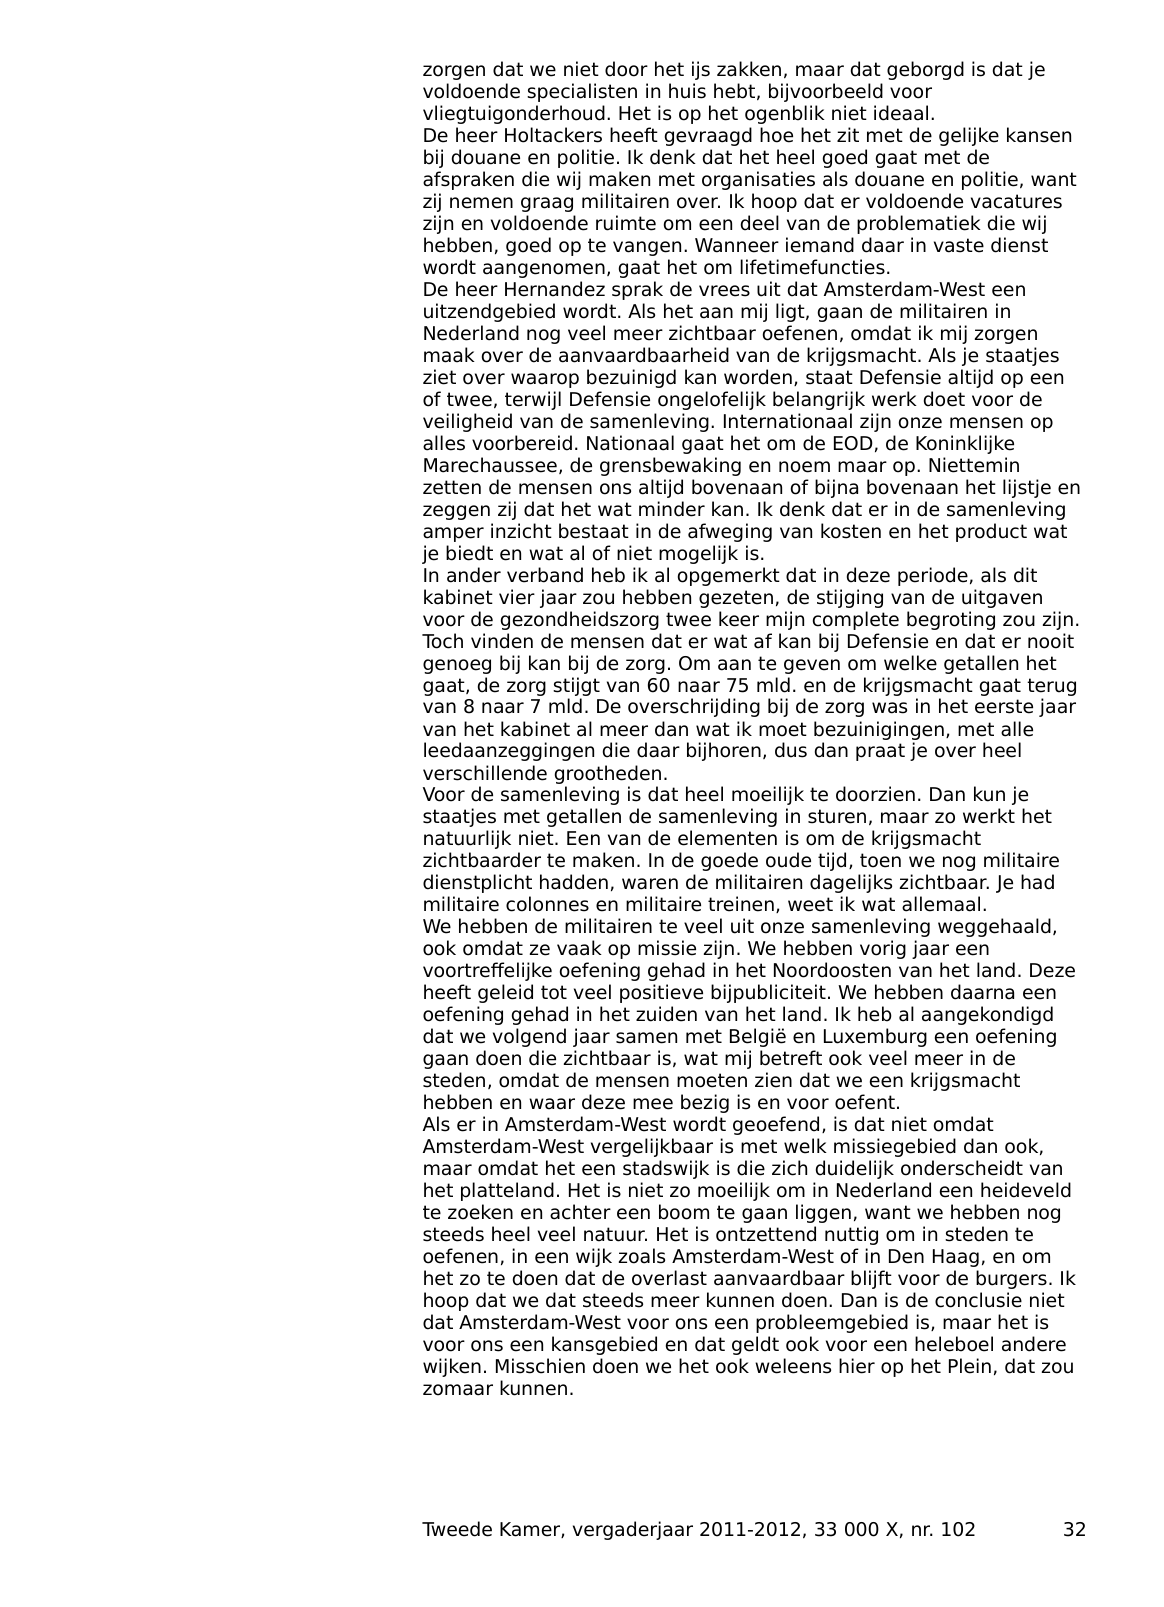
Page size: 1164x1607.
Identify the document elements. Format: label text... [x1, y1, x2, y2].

text Als er in Amsterdam-West wordt geoefend, is dat niet omdat Amsterdam-West vergelijkbaar is met welk missiegebied dan ook, maar omdat het een stadswijk is die zich duidelijk onderscheidt van het platteland. Het is niet zo moeilijk om in Nederland een heideveld te zoeken en achter een boom te gaan liggen, want we hebben nog steeds heel veel natuur. Het is ontzettend nuttig om in steden te oefenen, in een wijk zoals Amsterdam-West of in Den Haag, en om het zo te doen dat de overlast aanvaardbaar blijft voor de burgers. Ik hoop dat we dat steeds meer kunnen doen. Dan is de conclusie niet dat Amsterdam-West voor ons een probleemgebied is, maar het is voor ons een kansgebied en dat geldt ook voor een heleboel andere wijken. Misschien doen we het ook weleens hier op het Plein, dat zou zomaar kunnen. [422, 1114, 1087, 1400]
text De heer Hernandez sprak de vrees uit dat Amsterdam-West een uitzendgebied wordt. Als het aan mij ligt, gaan de militairen in Nederland nog veel meer zichtbaar oefenen, omdat ik mij zorgen maak over de aanvaardbaarheid van de krijgsmacht. Als je staatjes ziet over waarop bezuinigd kan worden, staat Defensie altijd op een of twee, terwijl Defensie ongelofelijk belangrijk werk doet voor de veiligheid van de samenleving. Internationaal zijn onze mensen op alles voorbereid. Nationaal gaat het om de EOD, de Koninklijke Marechaussee, de grensbewaking en noem maar op. Niettemin zetten de mensen ons altijd bovenaan of bijna bovenaan het lijstje en zeggen zij dat het wat minder kan. Ik denk dat er in de samenleving amper inzicht bestaat in de afweging van kosten en het product wat je biedt en wat al of niet mogelijk is. [422, 279, 1087, 564]
text In ander verband heb ik al opgemerkt dat in deze periode, als dit kabinet vier jaar zou hebben gezeten, de stijging van de uitgaven voor de gezondheidszorg twee keer mijn complete begroting zou zijn. Toch vinden de mensen dat er wat af kan bij Defensie en dat er nooit genoeg bij kan bij de zorg. Om aan te geven om welke getallen het gaat, de zorg stijgt van 60 naar 75 mld. en de krijgsmacht gaat terug van 8 naar 7 mld. De overschrijding bij de zorg was in het eerste jaar van het kabinet al meer dan wat ik moet bezuinigingen, met alle leedaanzeggingen die daar bijhoren, dus dan praat je over heel verschillende grootheden. [422, 564, 1087, 784]
text De heer Holtackers heeft gevraagd hoe het zit met de gelijke kansen bij douane en politie. Ik denk dat het heel goed gaat met de afspraken die wij maken met organisaties als douane en politie, want zij nemen graag militairen over. Ik hoop dat er voldoende vacatures zijn en voldoende ruimte om een deel van de problematiek die wij hebben, goed op te vangen. Wanneer iemand daar in vaste dienst wordt aangenomen, gaat het om lifetimefuncties. [422, 125, 1087, 279]
text Voor de samenleving is dat heel moeilijk te doorzien. Dan kun je staatjes met getallen de samenleving in sturen, maar zo werkt het natuurlijk niet. Een van de elementen is om de krijgsmacht zichtbaarder te maken. In de goede oude tijd, toen we nog militaire dienstplicht hadden, waren de militairen dagelijks zichtbaar. Je had militaire colonnes en militaire treinen, weet ik wat allemaal. [422, 784, 1087, 916]
text zorgen dat we niet door het ijs zakken, maar dat geborgd is dat je voldoende specialisten in huis hebt, bijvoorbeeld voor vliegtuigonderhoud. Het is op het ogenblik niet ideaal. [422, 59, 1087, 125]
text We hebben de militairen te veel uit onze samenleving weggehaald, ook omdat ze vaak op missie zijn. We hebben vorig jaar een voortreffelijke oefening gehad in het Noordoosten van het land. Deze heeft geleid tot veel positieve bijpubliciteit. We hebben daarna een oefening gehad in het zuiden van het land. Ik heb al aangekondigd dat we volgend jaar samen met België en Luxemburg een oefening gaan doen die zichtbaar is, wat mij betreft ook veel meer in de steden, omdat de mensen moeten zien dat we een krijgsmacht hebben en waar deze mee bezig is en voor oefent. [422, 916, 1087, 1114]
